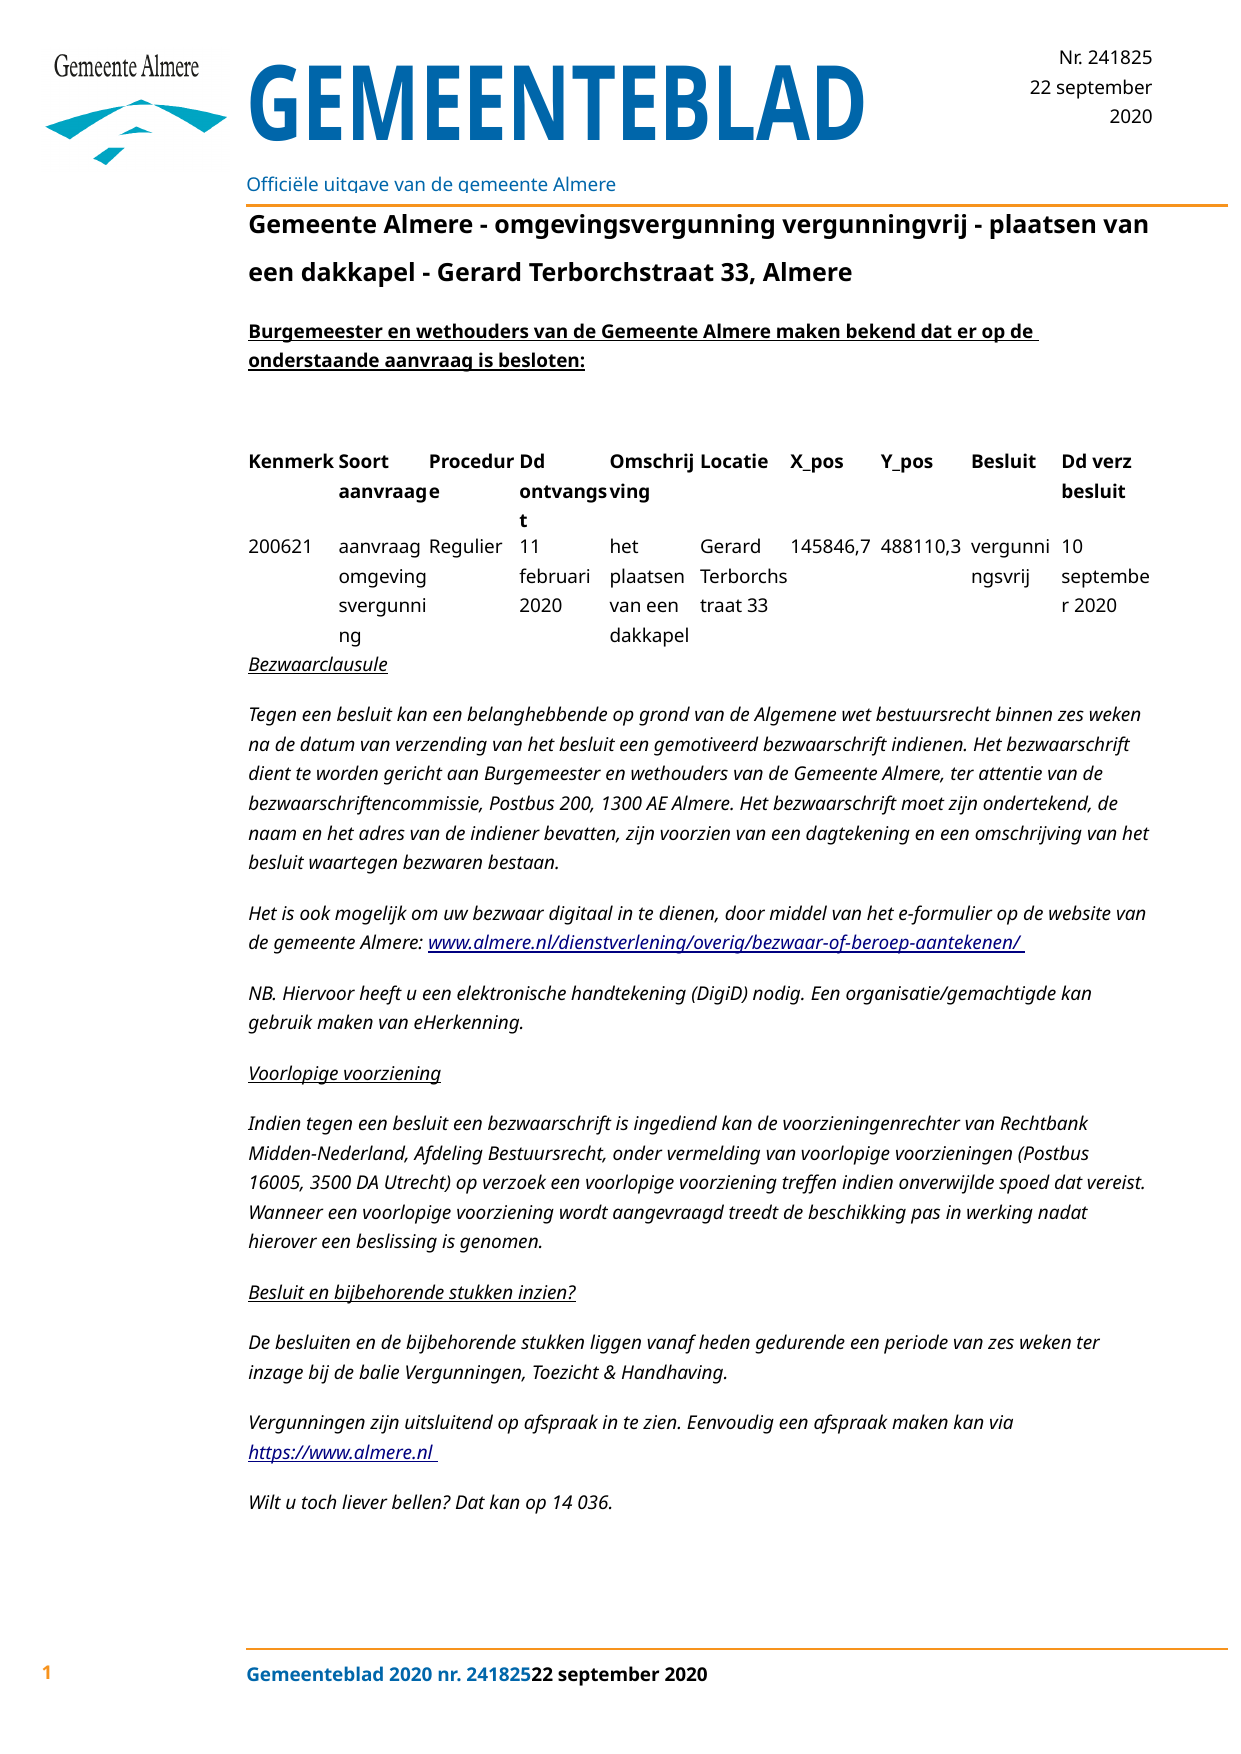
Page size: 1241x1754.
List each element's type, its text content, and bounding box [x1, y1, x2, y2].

table_header X_pos [790, 449, 881, 533]
text Gemeente Almere - omgevingsvergunning vergunningvrij - plaatsen van een dakkapel - Gerard Terborchstraat 33, Almere [248, 207, 1152, 288]
text Het is ook mogelijk om uw bezwaar digitaal in te dienen, door middel van het e-formulier op de website van de gemeente Almere: www.almere.nl/dienstverlening/overig/bezwaar-of-beroep-aantekenen/ [248, 900, 1152, 955]
table_cell vergunningsvrij [971, 533, 1061, 648]
text Besluit en bijbehorende stukken inzien? [248, 1279, 1152, 1305]
text Vergunningen zijn uitsluitend op afspraak in te zien. Eenvoudig een afspraak maken kan via https://www.almere.nl [248, 1409, 1152, 1465]
table_header Kenmerk [248, 449, 338, 533]
table_header Procedure [429, 449, 519, 533]
table_header Omschrijving [609, 449, 700, 533]
text Indien tegen een besluit een bezwaarschrift is ingediend kan de voorzieningenrechter van Rechtbank Midden-Nederland, Afdeling Bestuursrecht, onder vermelding van voorlopige voorzieningen (Postbus 16005, 3500 DA Utrecht) op verzoek een voorlopige voorziening treffen indien onverwijlde spoed dat vereist. Wanneer een voorlopige voorziening wordt aangevraagd treedt de beschikking pas in werking nadat hierover een beslissing is genomen. [248, 1110, 1152, 1254]
table_header Besluit [971, 449, 1061, 533]
table_header Locatie [700, 449, 790, 533]
table_cell 10 september 2020 [1061, 533, 1152, 648]
text Bezwaarclausule [248, 651, 1152, 677]
text De besluiten en de bijbehorende stukken liggen vanaf heden gedurende een periode van zes weken ter inzage bij de balie Vergunningen, Toezicht & Handhaving. [248, 1329, 1152, 1385]
text Tegen een besluit kan een belanghebbende op grond van de Algemene wet bestuursrecht binnen zes weken na de datum van verzending van het besluit een gemotiveerd bezwaarschrift indienen. Het bezwaarschrift dient te worden gericht aan Burgemeester en wethouders van de Gemeente Almere, ter attentie van de bezwaarschriftencommissie, Postbus 200, 1300 AE Almere. Het bezwaarschrift moet zijn ondertekend, de naam en het adres van de indiener bevatten, zijn voorzien van een dagtekening en een omschrijving van het besluit waartegen bezwaren bestaan. [248, 701, 1152, 875]
table_header Dd verz besluit [1061, 449, 1152, 533]
text Voorlopige voorziening [248, 1060, 1152, 1086]
table_cell Gerard Terborchstraat 33 [700, 533, 790, 648]
text Wilt u toch liever bellen? Dat kan op 14 036. [248, 1489, 1152, 1515]
table_header Soort aanvraag [338, 449, 429, 533]
table_cell het plaatsen van een dakkapel [609, 533, 700, 648]
table_cell 200621 [248, 533, 338, 648]
table_header Y_pos [881, 449, 971, 533]
table_cell Regulier [429, 533, 519, 648]
table_cell 488110,3 [881, 533, 971, 648]
table_header Dd ontvangst [519, 449, 609, 533]
text Burgemeester en wethouders van de Gemeente Almere maken bekend dat er op de onderstaande aanvraag is besloten: [248, 318, 1152, 373]
table_cell aanvraag omgevingsvergunning [338, 533, 429, 648]
table_cell 145846,7 [790, 533, 881, 648]
picture [41, 47, 231, 172]
table_cell 11 februari 2020 [519, 533, 609, 648]
text NB. Hiervoor heeft u een elektronische handtekening (DigiD) nodig. Een organisatie/gemachtigde kan gebruik maken van eHerkenning. [248, 980, 1152, 1035]
